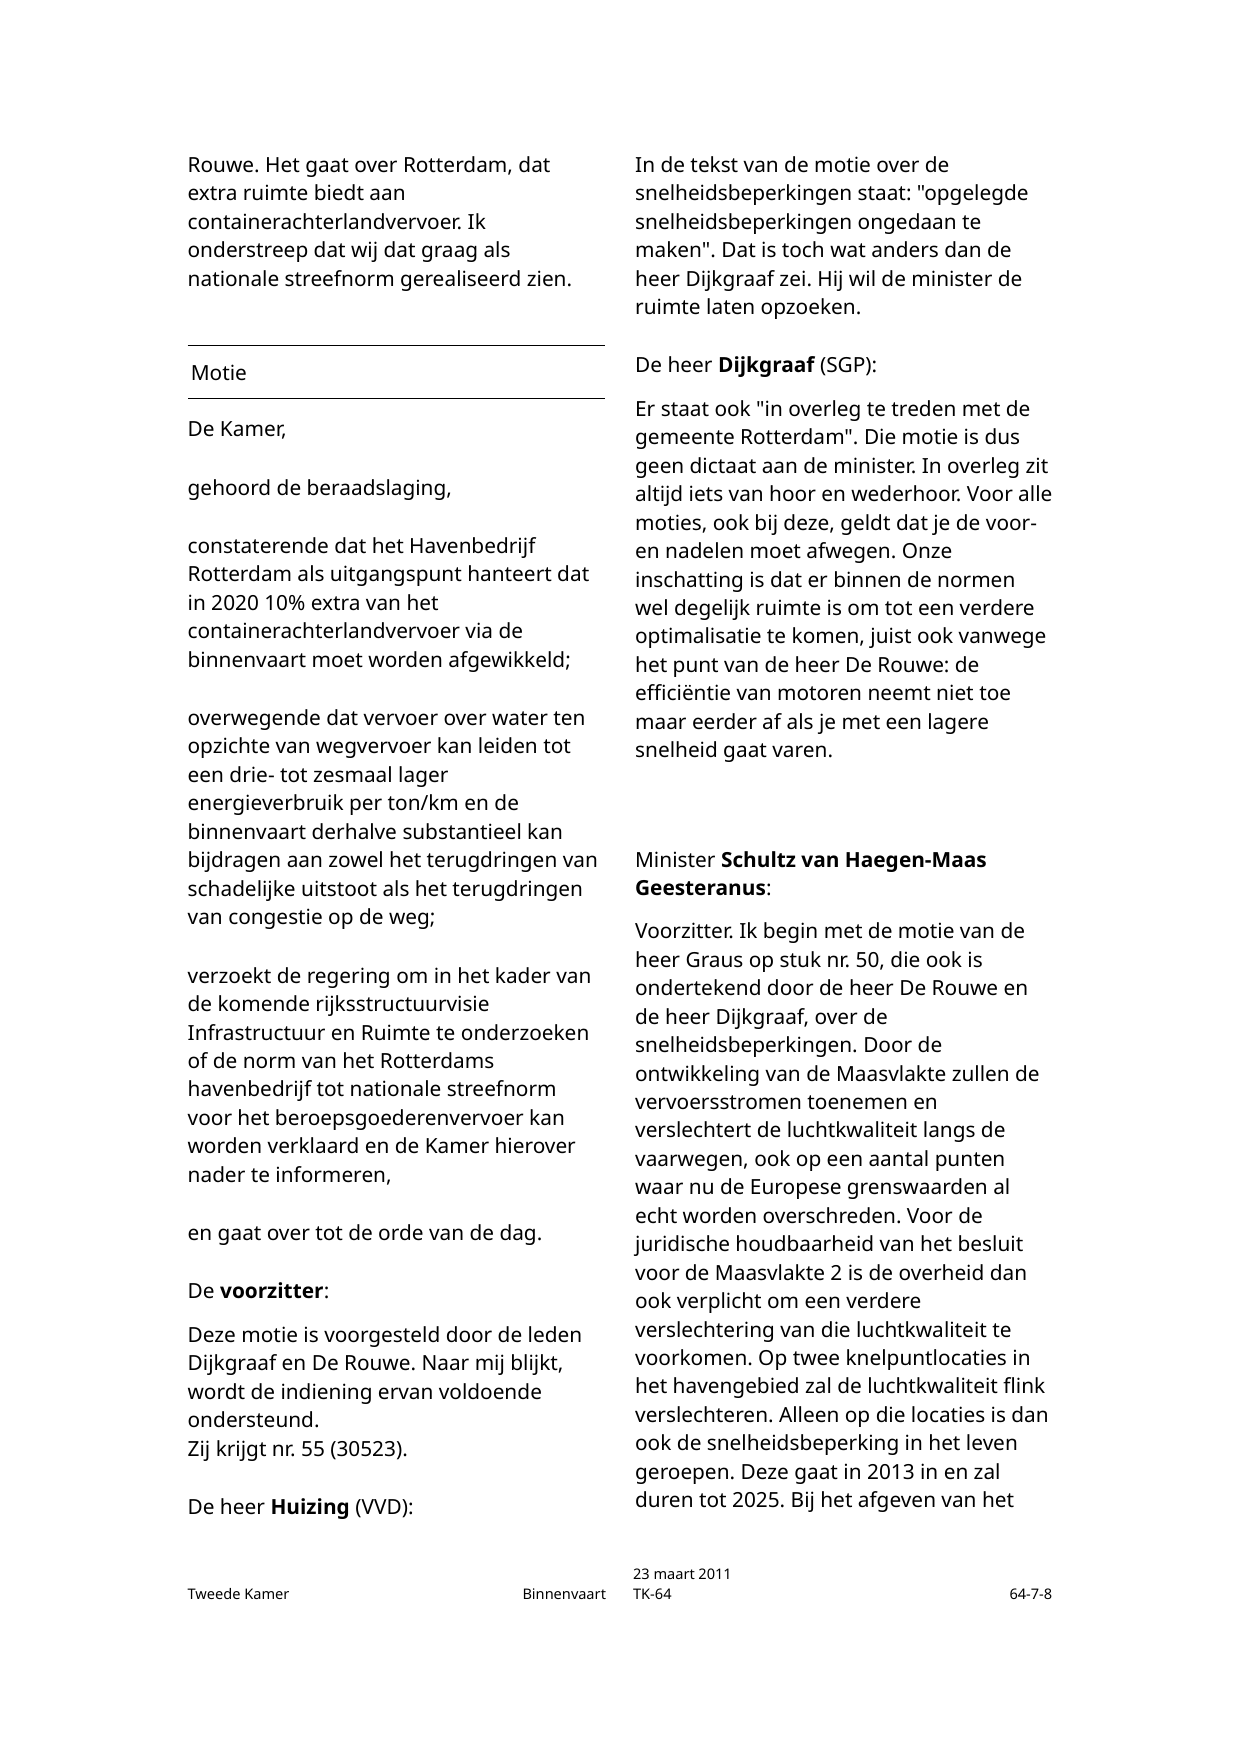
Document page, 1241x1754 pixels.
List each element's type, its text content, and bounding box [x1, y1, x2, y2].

subtitle Motie [187, 346, 605, 399]
text en gaat over tot de orde van de dag. [187, 1218, 605, 1247]
text Zij krijgt nr. 55 (30523). [187, 1434, 605, 1462]
text overwegende dat vervoer over water ten opzichte van wegvervoer kan leiden tot een drie- tot zesmaal lager energieverbruik per ton/km en de binnenvaart derhalve substantieel kan bijdragen aan zowel het terugdringen van schadelijke uitstoot als het terugdringen van congestie op de weg; [187, 703, 605, 931]
text Deze motie is voorgesteld door de leden Dijkgraaf en De Rouwe. Naar mij blijkt, wordt de indiening ervan voldoende ondersteund. [187, 1320, 605, 1434]
text In de tekst van de motie over de snelheidsbeperkingen staat: "opgelegde snelheidsbeperkingen ongedaan te maken". Dat is toch wat anders dan de heer Dijkgraaf zei. Hij wil de minister de ruimte laten opzoeken. [635, 150, 1053, 321]
text gehoord de beraadslaging, [187, 473, 605, 501]
text Er staat ook "in overleg te treden met de gemeente Rotterdam". Die motie is dus geen dictaat aan de minister. In overleg zit altijd iets van hoor en wederhoor. Voor alle moties, ook bij deze, geldt dat je de voor- en nadelen moet afwegen. Onze inschatting is dat er binnen de normen wel degelijk ruimte is om tot een verdere optimalisatie te komen, juist ook vanwege het punt van de heer De Rouwe: de efficiëntie van motoren neemt niet toe maar eerder af als je met een lagere snelheid gaat varen. [635, 394, 1053, 764]
text De heer Dijkgraaf (SGP): [635, 351, 1053, 379]
text constaterende dat het Havenbedrijf Rotterdam als uitgangspunt hanteert dat in 2020 10% extra van het containerachterlandvervoer via de binnenvaart moet worden afgewikkeld; [187, 531, 605, 673]
text  [635, 794, 1053, 822]
text De heer Huizing (VVD): [187, 1492, 605, 1521]
text Rouwe. Het gaat over Rotterdam, dat extra ruimte biedt aan containerachterlandvervoer. Ik onderstreep dat wij dat graag als nationale streefnorm gerealiseerd zien. [187, 150, 605, 292]
text Minister Schultz van Haegen-Maas Geesteranus: [635, 845, 1053, 902]
text De voorzitter: [187, 1277, 605, 1305]
text Voorzitter. Ik begin met de motie van de heer Graus op stuk nr. 50, die ook is ondertekend door de heer De Rouwe en de heer Dijkgraaf, over de snelheidsbeperkingen. Door de ontwikkeling van de Maasvlakte zullen de vervoersstromen toenemen en verslechtert de luchtkwaliteit langs de vaarwegen, ook op een aantal punten waar nu de Europese grenswaarden al echt worden overschreden. Voor de juridische houdbaarheid van het besluit voor de Maasvlakte 2 is de overheid dan ook verplicht om een verdere verslechtering van die luchtkwaliteit te voorkomen. Op twee knelpuntlocaties in het havengebied zal de luchtkwaliteit flink verslechteren. Alleen op die locaties is dan ook de snelheidsbeperking in het leven geroepen. Deze gaat in 2013 in en zal duren tot 2025. Bij het afgeven van het [635, 917, 1053, 1514]
text De Kamer, [187, 414, 605, 443]
text verzoekt de regering om in het kader van de komende rijksstructuurvisie Infrastructuur en Ruimte te onderzoeken of de norm van het Rotterdams havenbedrijf tot nationale streefnorm voor het beroepsgoederenvervoer kan worden verklaard en de Kamer hierover nader te informeren, [187, 961, 605, 1188]
